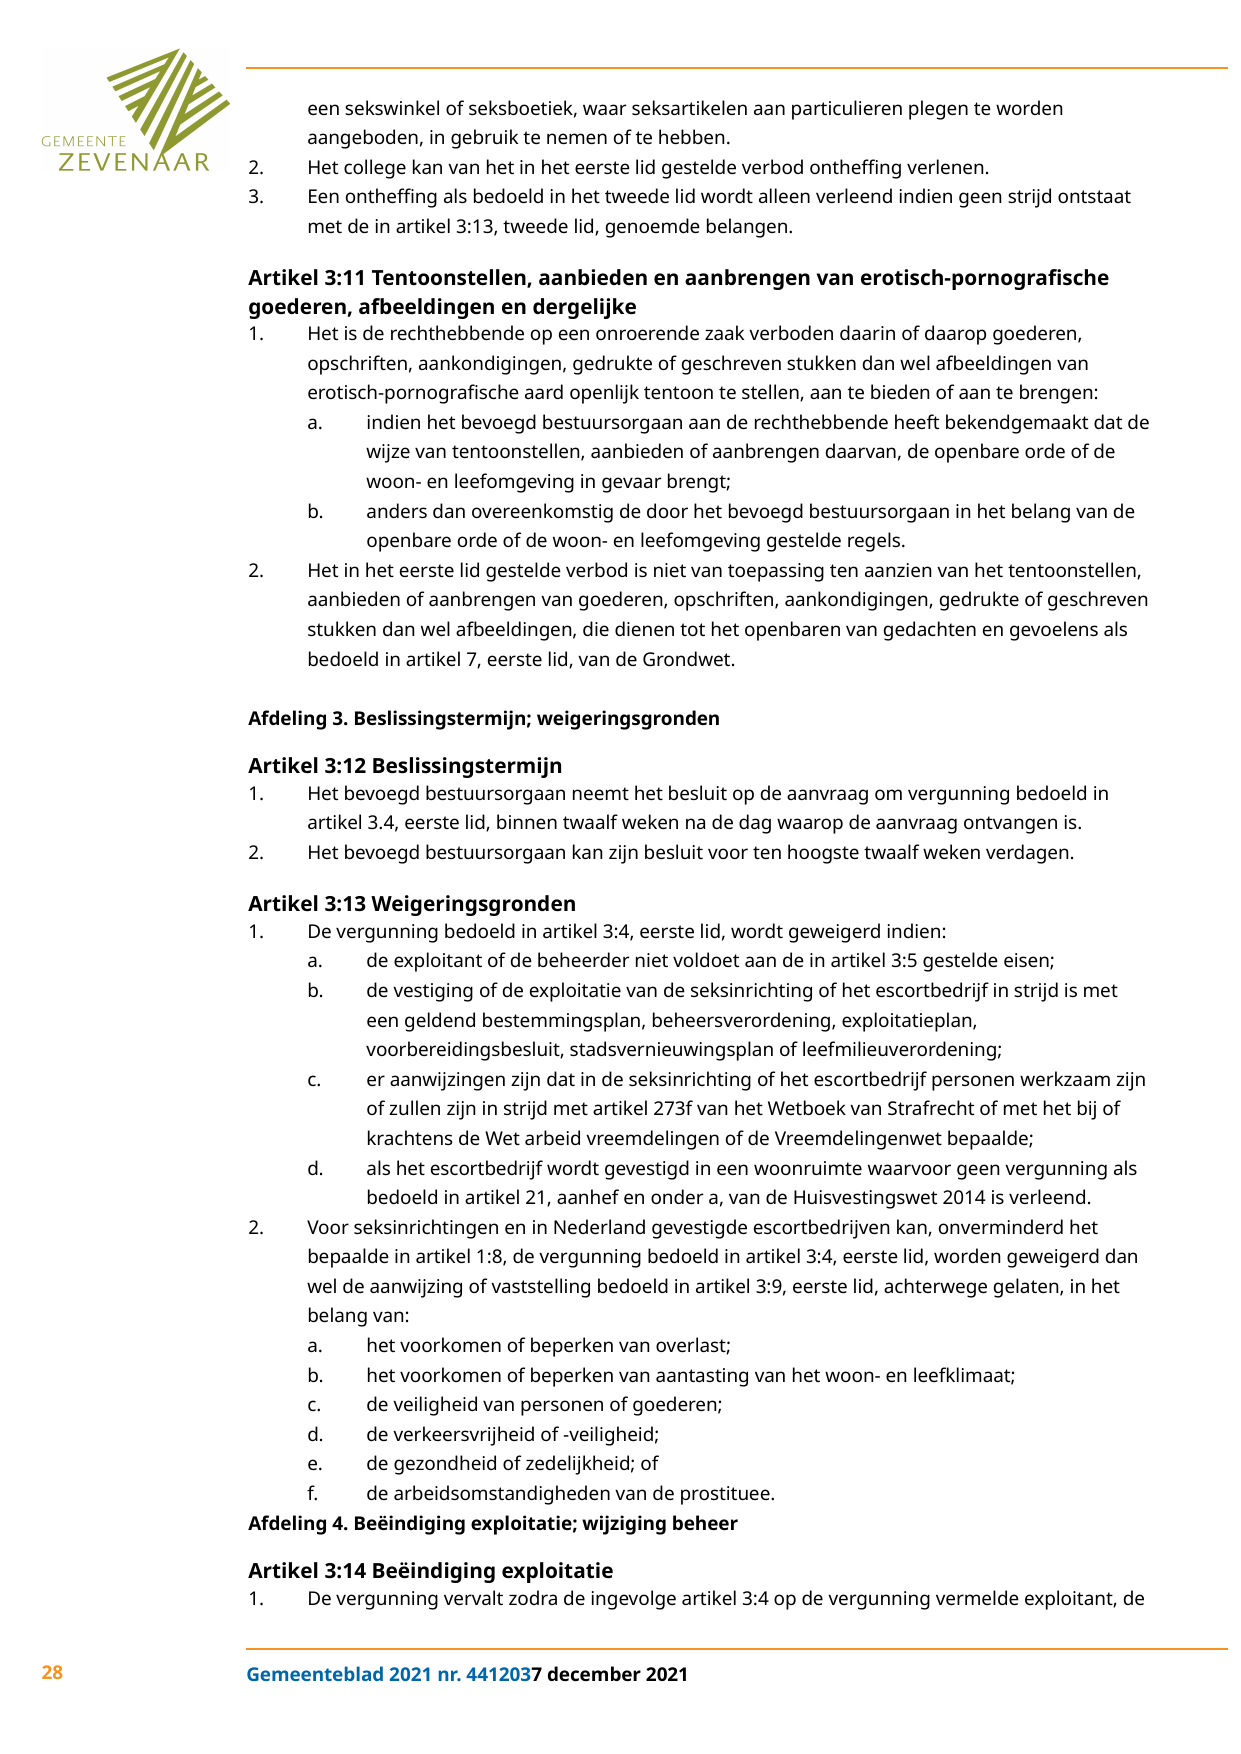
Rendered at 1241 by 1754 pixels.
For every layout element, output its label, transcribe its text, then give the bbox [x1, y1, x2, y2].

list Het bevoegd bestuursorgaan neemt het besluit op de aanvraag om vergunning bedoeld in artikel 3.4, eerste lid, binnen twaalf weken na de dag waarop de aanvraag ontvangen is. [248, 780, 1152, 835]
list De vergunning vervalt zodra de ingevolge artikel 3:4 op de vergunning vermelde exploitant, de [248, 1585, 1152, 1610]
list indien het bevoegd bestuursorgaan aan de rechthebbende heeft bekendgemaakt dat de wijze van tentoonstellen, aanbieden of aanbrengen daarvan, de openbare orde of de woon- en leefomgeving in gevaar brengt; [307, 409, 1152, 494]
list de vestiging of de exploitatie van de seksinrichting of het escortbedrijf in strijd is met een geldend bestemmingsplan, beheersverordening, exploitatieplan, voorbereidingsbesluit, stadsvernieuwingsplan of leefmilieuverordening; [307, 977, 1152, 1062]
list anders dan overeenkomstig de door het bevoegd bestuursorgaan in het belang van de openbare orde of de woon- en leefomgeving gestelde regels. [307, 498, 1152, 553]
list de veiligheid van personen of goederen; [307, 1391, 1152, 1417]
text Afdeling 4. Beëindiging exploitatie; wijziging beheer [248, 1510, 1152, 1535]
list een sekswinkel of seksboetiek, waar seksartikelen aan particulieren plegen te worden aangeboden, in gebruik te nemen of te hebben. [248, 95, 1152, 150]
list Het is de rechthebbende op een onroerende zaak verboden daarin of daarop goederen, opschriften, aankondigingen, gedrukte of geschreven stukken dan wel afbeeldingen van erotisch-pornografische aard openlijk tentoon te stellen, aan te bieden of aan te brengen: [248, 320, 1152, 405]
list de exploitant of de beheerder niet voldoet aan de in artikel 3:5 gestelde eisen; [307, 948, 1152, 973]
list de arbeidsomstandigheden van de prostituee. [307, 1480, 1152, 1506]
list De vergunning bedoeld in artikel 3:4, eerste lid, wordt geweigerd indien: [248, 918, 1152, 944]
list Het college kan van het in het eerste lid gestelde verbod ontheffing verlenen. [248, 154, 1152, 180]
text Artikel 3:11 Tentoonstellen, aanbieden en aanbrengen van erotisch-pornografische goederen, afbeeldingen en dergelijke [248, 263, 1152, 320]
list er aanwijzingen zijn dat in de seksinrichting of het escortbedrijf personen werkzaam zijn of zullen zijn in strijd met artikel 273f van het Wetboek van Strafrecht of met het bij of krachtens de Wet arbeid vreemdelingen of de Vreemdelingenwet bepaalde; [307, 1066, 1152, 1151]
list het voorkomen of beperken van aantasting van het woon- en leefklimaat; [307, 1362, 1152, 1387]
list het voorkomen of beperken van overlast; [307, 1332, 1152, 1358]
list Het bevoegd bestuursorgaan kan zijn besluit voor ten hoogste twaalf weken verdagen. [248, 839, 1152, 865]
list Voor seksinrichtingen en in Nederland gevestigde escortbedrijven kan, onverminderd het bepaalde in artikel 1:8, de vergunning bedoeld in artikel 3:4, eerste lid, worden geweigerd dan wel de aanwijzing of vaststelling bedoeld in artikel 3:9, eerste lid, achterwege gelaten, in het belang van: [248, 1214, 1152, 1328]
text Artikel 3:13 Weigeringsgronden [248, 889, 1152, 918]
text Artikel 3:14 Beëindiging exploitatie [248, 1556, 1152, 1585]
picture [41, 47, 231, 172]
list Het in het eerste lid gestelde verbod is niet van toepassing ten aanzien van het tentoonstellen, aanbieden of aanbrengen van goederen, opschriften, aankondigingen, gedrukte of geschreven stukken dan wel afbeeldingen, die dienen tot het openbaren van gedachten en gevoelens als bedoeld in artikel 7, eerste lid, van de Grondwet. [248, 557, 1152, 672]
text Afdeling 3. Beslissingstermijn; weigeringsgronden [248, 705, 1152, 731]
list Een ontheffing als bedoeld in het tweede lid wordt alleen verleend indien geen strijd ontstaat met de in artikel 3:13, tweede lid, genoemde belangen. [248, 183, 1152, 239]
list de verkeersvrijheid of -veiligheid; [307, 1421, 1152, 1447]
list de gezondheid of zedelijkheid; of [307, 1451, 1152, 1476]
text Artikel 3:12 Beslissingstermijn [248, 752, 1152, 780]
list als het escortbedrijf wordt gevestigd in een woonruimte waarvoor geen vergunning als bedoeld in artikel 21, aanhef en onder a, van de Huisvestingswet 2014 is verleend. [307, 1155, 1152, 1210]
